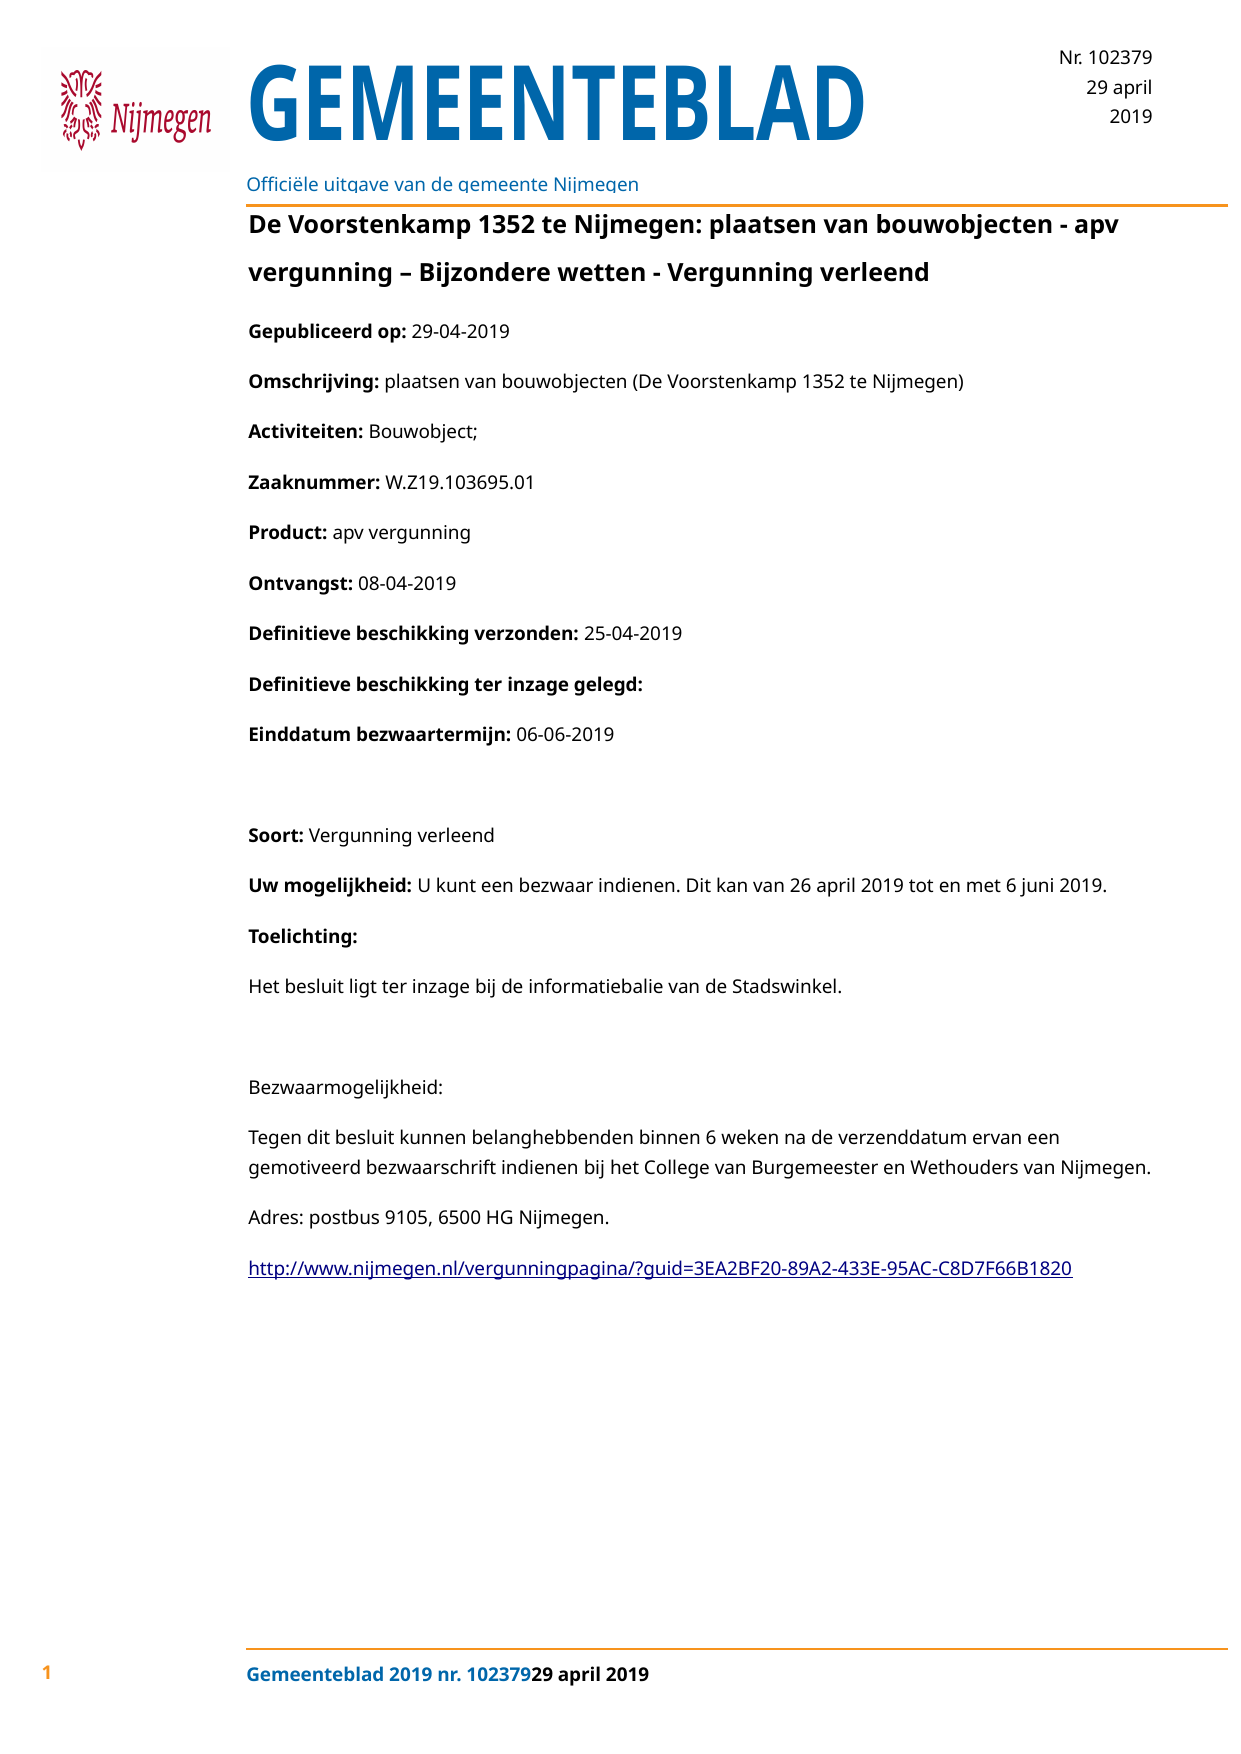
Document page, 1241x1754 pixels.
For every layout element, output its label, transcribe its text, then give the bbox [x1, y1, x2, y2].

text Tegen dit besluit kunnen belanghebbenden binnen 6 weken na de verzenddatum ervan een gemotiveerd bezwaarschrift indienen bij het College van Burgemeester en Wethouders van Nijmegen. [248, 1124, 1152, 1180]
text Het besluit ligt ter inzage bij de informatiebalie van de Stadswinkel. [248, 973, 1152, 999]
text Omschrijving: plaatsen van bouwobjecten (De Voorstenkamp 1352 te Nijmegen) [248, 368, 1152, 394]
text Product: apv vergunning [248, 519, 1152, 545]
text Adres: postbus 9105, 6500 HG Nijmegen. [248, 1204, 1152, 1230]
text Gepubliceerd op: 29-04-2019 [248, 318, 1152, 344]
text Soort: Vergunning verleend [248, 822, 1152, 848]
text Zaaknummer: W.Z19.103695.01 [248, 469, 1152, 495]
text Toelichting: [248, 923, 1152, 949]
text De Voorstenkamp 1352 te Nijmegen: plaatsen van bouwobjecten - apv vergunning – Bijzondere wetten - Vergunning verleend [248, 207, 1152, 288]
text Bezwaarmogelijkheid: [248, 1074, 1152, 1100]
text Einddatum bezwaartermijn: 06-06-2019 [248, 721, 1152, 747]
text Definitieve beschikking ter inzage gelegd: [248, 671, 1152, 697]
text http://www.nijmegen.nl/vergunningpagina/?guid=3EA2BF20-89A2-433E-95AC-C8D7F66B1820 [248, 1255, 1152, 1281]
picture [41, 47, 231, 172]
text Ontvangst: 08-04-2019 [248, 570, 1152, 596]
text Uw mogelijkheid: U kunt een bezwaar indienen. Dit kan van 26 april 2019 tot en met 6 juni 2019. [248, 872, 1152, 898]
text Activiteiten: Bouwobject; [248, 419, 1152, 444]
text Definitieve beschikking verzonden: 25-04-2019 [248, 620, 1152, 646]
